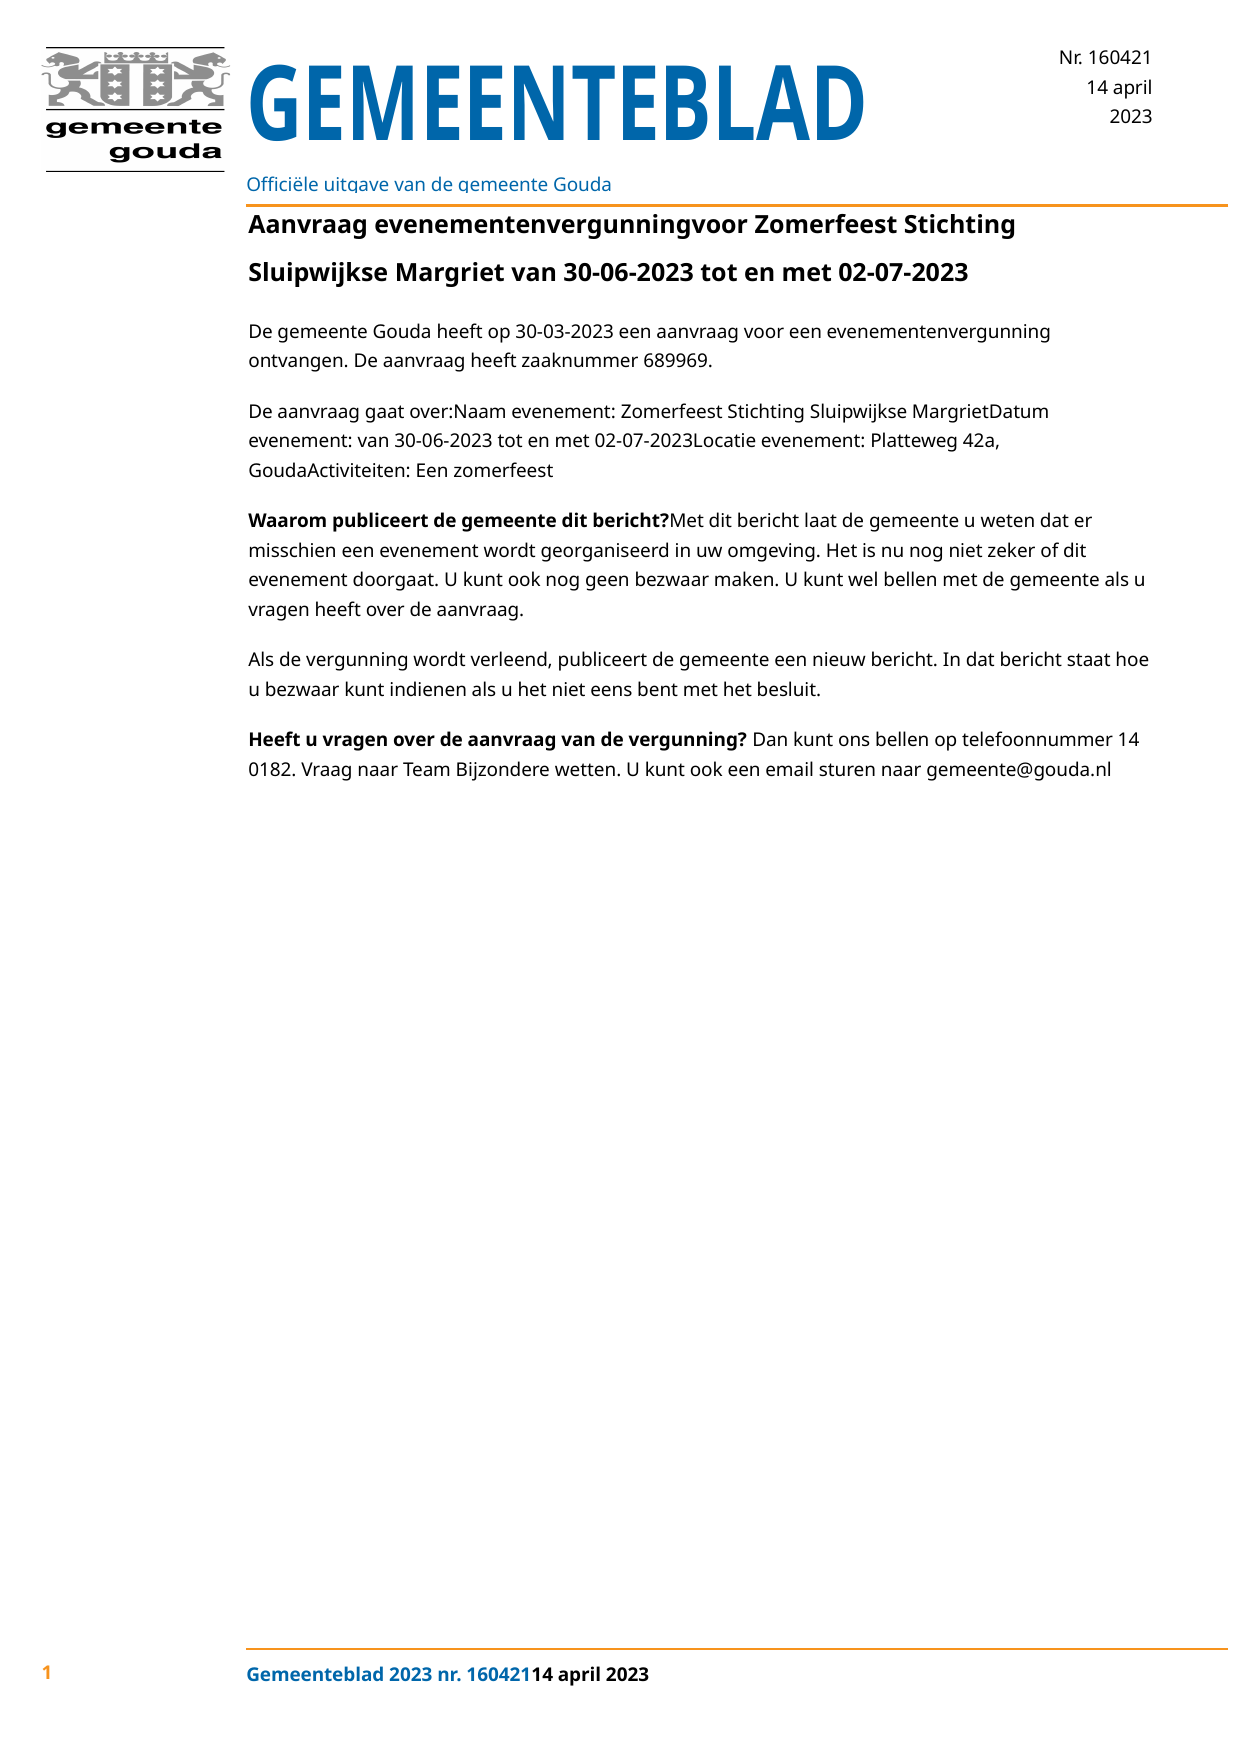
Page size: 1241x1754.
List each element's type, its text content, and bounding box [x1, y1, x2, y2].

text De gemeente Gouda heeft op 30-03-2023 een aanvraag voor een evenementenvergunning ontvangen. De aanvraag heeft zaaknummer 689969. [248, 318, 1152, 373]
text Aanvraag evenementenvergunningvoor Zomerfeest Stichting Sluipwijkse Margriet van 30-06-2023 tot en met 02-07-2023 [248, 207, 1152, 288]
text De aanvraag gaat over:Naam evenement: Zomerfeest Stichting Sluipwijkse MargrietDatum evenement: van 30-06-2023 tot en met 02-07-2023Locatie evenement: Platteweg 42a, GoudaActiviteiten: Een zomerfeest [248, 398, 1152, 483]
text Als de vergunning wordt verleend, publiceert de gemeente een nieuw bericht. In dat bericht staat hoe u bezwaar kunt indienen als u het niet eens bent met het besluit. [248, 647, 1152, 702]
text Heeft u vragen over de aanvraag van de vergunning? Dan kunt ons bellen op telefoonnummer 14 0182. Vraag naar Team Bijzondere wetten. U kunt ook een email sturen naar gemeente@gouda.nl [248, 727, 1152, 782]
text Waarom publiceert de gemeente dit bericht?Met dit bericht laat de gemeente u weten dat er misschien een evenement wordt georganiseerd in uw omgeving. Het is nu nog niet zeker of dit evenement doorgaat. U kunt ook nog geen bezwaar maken. U kunt wel bellen met de gemeente als u vragen heeft over de aanvraag. [248, 507, 1152, 622]
picture [41, 47, 231, 172]
